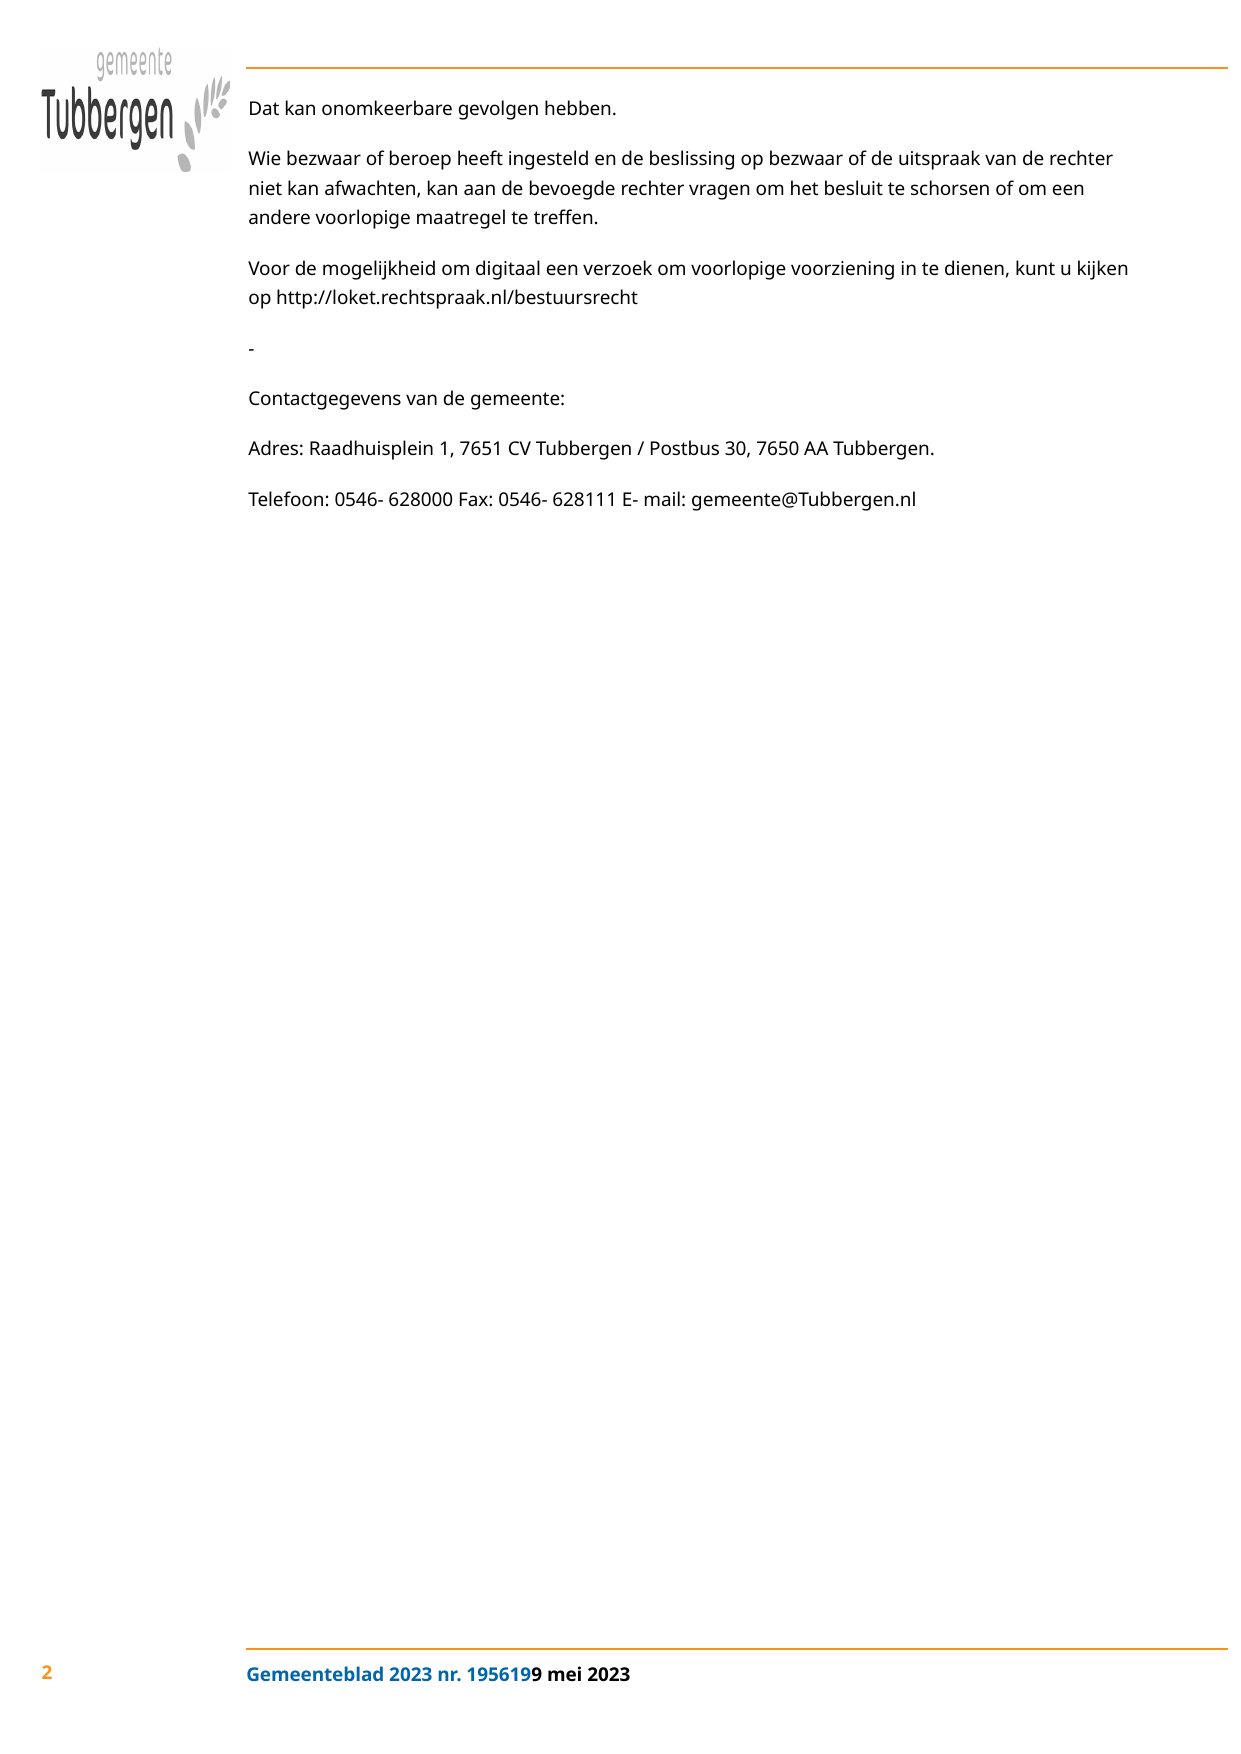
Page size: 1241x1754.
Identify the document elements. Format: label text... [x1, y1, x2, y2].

text Wie bezwaar of beroep heeft ingesteld en de beslissing op bezwaar of de uitspraak van de rechter niet kan afwachten, kan aan de bevoegde rechter vragen om het besluit te schorsen of om een andere voorlopige maatregel te treffen. [248, 145, 1152, 230]
text Voor de mogelijkheid om digitaal een verzoek om voorlopige voorziening in te dienen, kunt u kijken op http://loket.rechtspraak.nl/bestuursrecht [248, 255, 1152, 310]
text Dat kan onomkeerbare gevolgen hebben. [248, 95, 1152, 121]
text Telefoon: 0546- 628000 Fax: 0546- 628111 E- mail: gemeente@Tubbergen.nl [248, 486, 1152, 512]
text Adres: Raadhuisplein 1, 7651 CV Tubbergen / Postbus 30, 7650 AA Tubbergen. [248, 436, 1152, 461]
text - [248, 335, 1152, 361]
text Contactgegevens van de gemeente: [248, 385, 1152, 411]
picture [41, 47, 231, 172]
